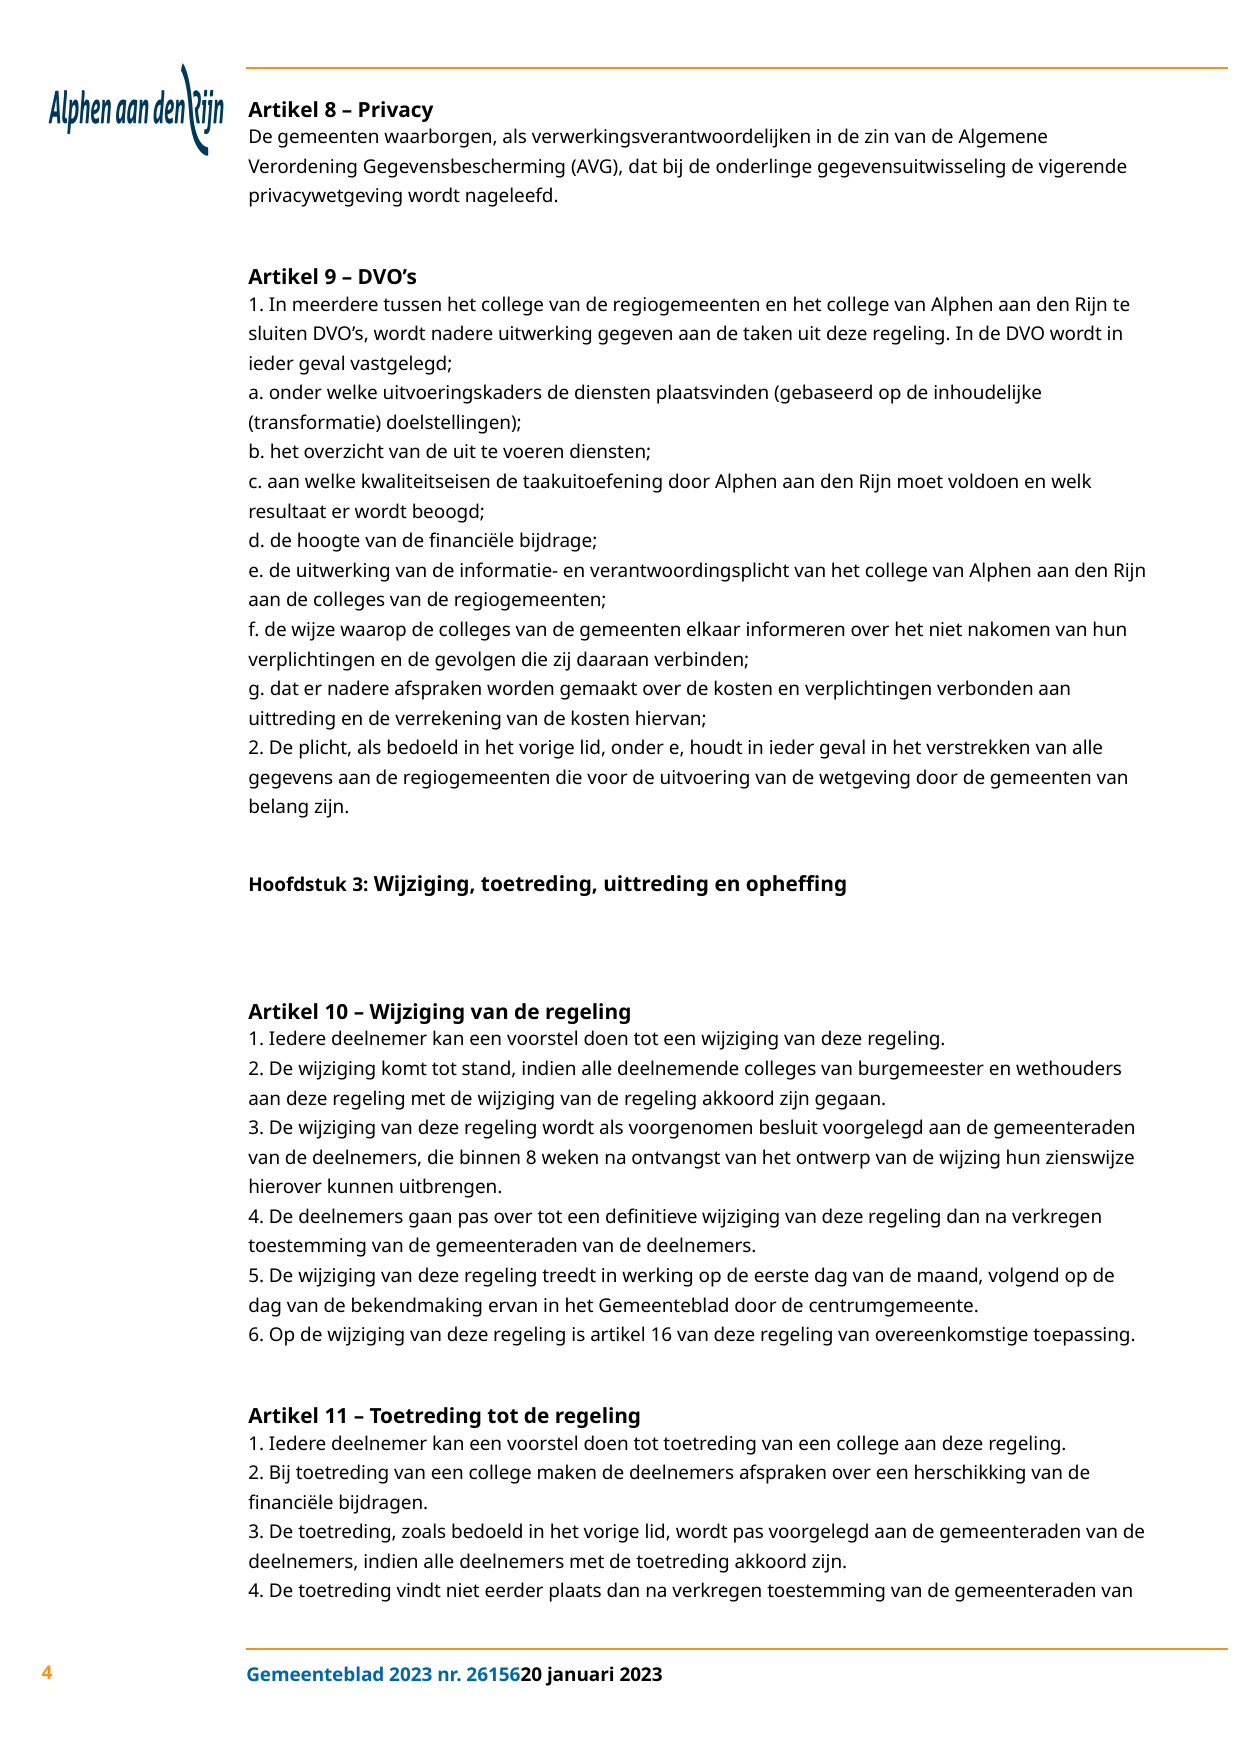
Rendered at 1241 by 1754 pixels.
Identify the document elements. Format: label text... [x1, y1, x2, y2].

text 2. De plicht, als bedoeld in het vorige lid, onder e, houdt in ieder geval in het verstrekken van alle gegevens aan de regiogemeenten die voor de uitvoering van de wetgeving door de gemeenten van belang zijn. [248, 734, 1152, 819]
text 3. De wijziging van deze regeling wordt als voorgenomen besluit voorgelegd aan de gemeenteraden van de deelnemers, die binnen 8 weken na ontvangst van het ontwerp van de wijzing hun zienswijze hierover kunnen uitbrengen. [248, 1114, 1152, 1199]
text f. de wijze waarop de colleges van de gemeenten elkaar informeren over het niet nakomen van hun verplichtingen en de gevolgen die zij daaraan verbinden; [248, 616, 1152, 672]
text 1. Iedere deelnemer kan een voorstel doen tot een wijziging van deze regeling. [248, 1026, 1152, 1051]
text 3. De toetreding, zoals bedoeld in het vorige lid, wordt pas voorgelegd aan de gemeenteraden van de deelnemers, indien alle deelnemers met de toetreding akkoord zijn. [248, 1518, 1152, 1574]
text Artikel 10 – Wijziging van de regeling [248, 997, 1152, 1026]
text e. de uitwerking van de informatie- en verantwoordingsplicht van het college van Alphen aan den Rijn aan de colleges van de regiogemeenten; [248, 557, 1152, 612]
text 5. De wijziging van deze regeling treedt in werking op de eerste dag van de maand, volgend op de dag van de bekendmaking ervan in het Gemeenteblad door de centrumgemeente. [248, 1262, 1152, 1317]
text d. de hoogte van de financiële bijdrage; [248, 527, 1152, 553]
text 2. Bij toetreding van een college maken de deelnemers afspraken over een herschikking van de financiële bijdragen. [248, 1459, 1152, 1515]
text b. het overzicht van de uit te voeren diensten; [248, 439, 1152, 464]
text 1. In meerdere tussen het college van de regiogemeenten en het college van Alphen aan den Rijn te sluiten DVO’s, wordt nadere uitwerking gegeven aan de taken uit deze regeling. In de DVO wordt in ieder geval vastgelegd; [248, 291, 1152, 376]
text 4. De deelnemers gaan pas over tot een definitieve wijziging van deze regeling dan na verkregen toestemming van de gemeenteraden van de deelnemers. [248, 1203, 1152, 1258]
picture [41, 47, 231, 172]
text Artikel 8 – Privacy [248, 95, 1152, 123]
text g. dat er nadere afspraken worden gemaakt over de kosten en verplichtingen verbonden aan uittreding en de verrekening van de kosten hiervan; [248, 675, 1152, 731]
text 4. De toetreding vindt niet eerder plaats dan na verkregen toestemming van de gemeenteraden van [248, 1578, 1152, 1603]
text Artikel 9 – DVO’s [248, 262, 1152, 291]
text De gemeenten waarborgen, als verwerkingsverantwoordelijken in de zin van de Algemene Verordening Gegevensbescherming (AVG), dat bij de onderlinge gegevensuitwisseling de vigerende privacywetgeving wordt nageleefd. [248, 123, 1152, 208]
text Hoofdstuk 3: Wijziging, toetreding, uittreding en opheffing [248, 869, 1152, 897]
text a. onder welke uitvoeringskaders de diensten plaatsvinden (gebaseerd op de inhoudelijke (transformatie) doelstellingen); [248, 379, 1152, 435]
text c. aan welke kwaliteitseisen de taakuitoefening door Alphen aan den Rijn moet voldoen en welk resultaat er wordt beoogd; [248, 468, 1152, 524]
text 2. De wijziging komt tot stand, indien alle deelnemende colleges van burgemeester en wethouders aan deze regeling met de wijziging van de regeling akkoord zijn gegaan. [248, 1055, 1152, 1110]
text Artikel 11 – Toetreding tot de regeling [248, 1401, 1152, 1430]
text 6. Op de wijziging van deze regeling is artikel 16 van deze regeling van overeenkomstige toepassing. [248, 1321, 1152, 1347]
text 1. Iedere deelnemer kan een voorstel doen tot toetreding van een college aan deze regeling. [248, 1430, 1152, 1456]
